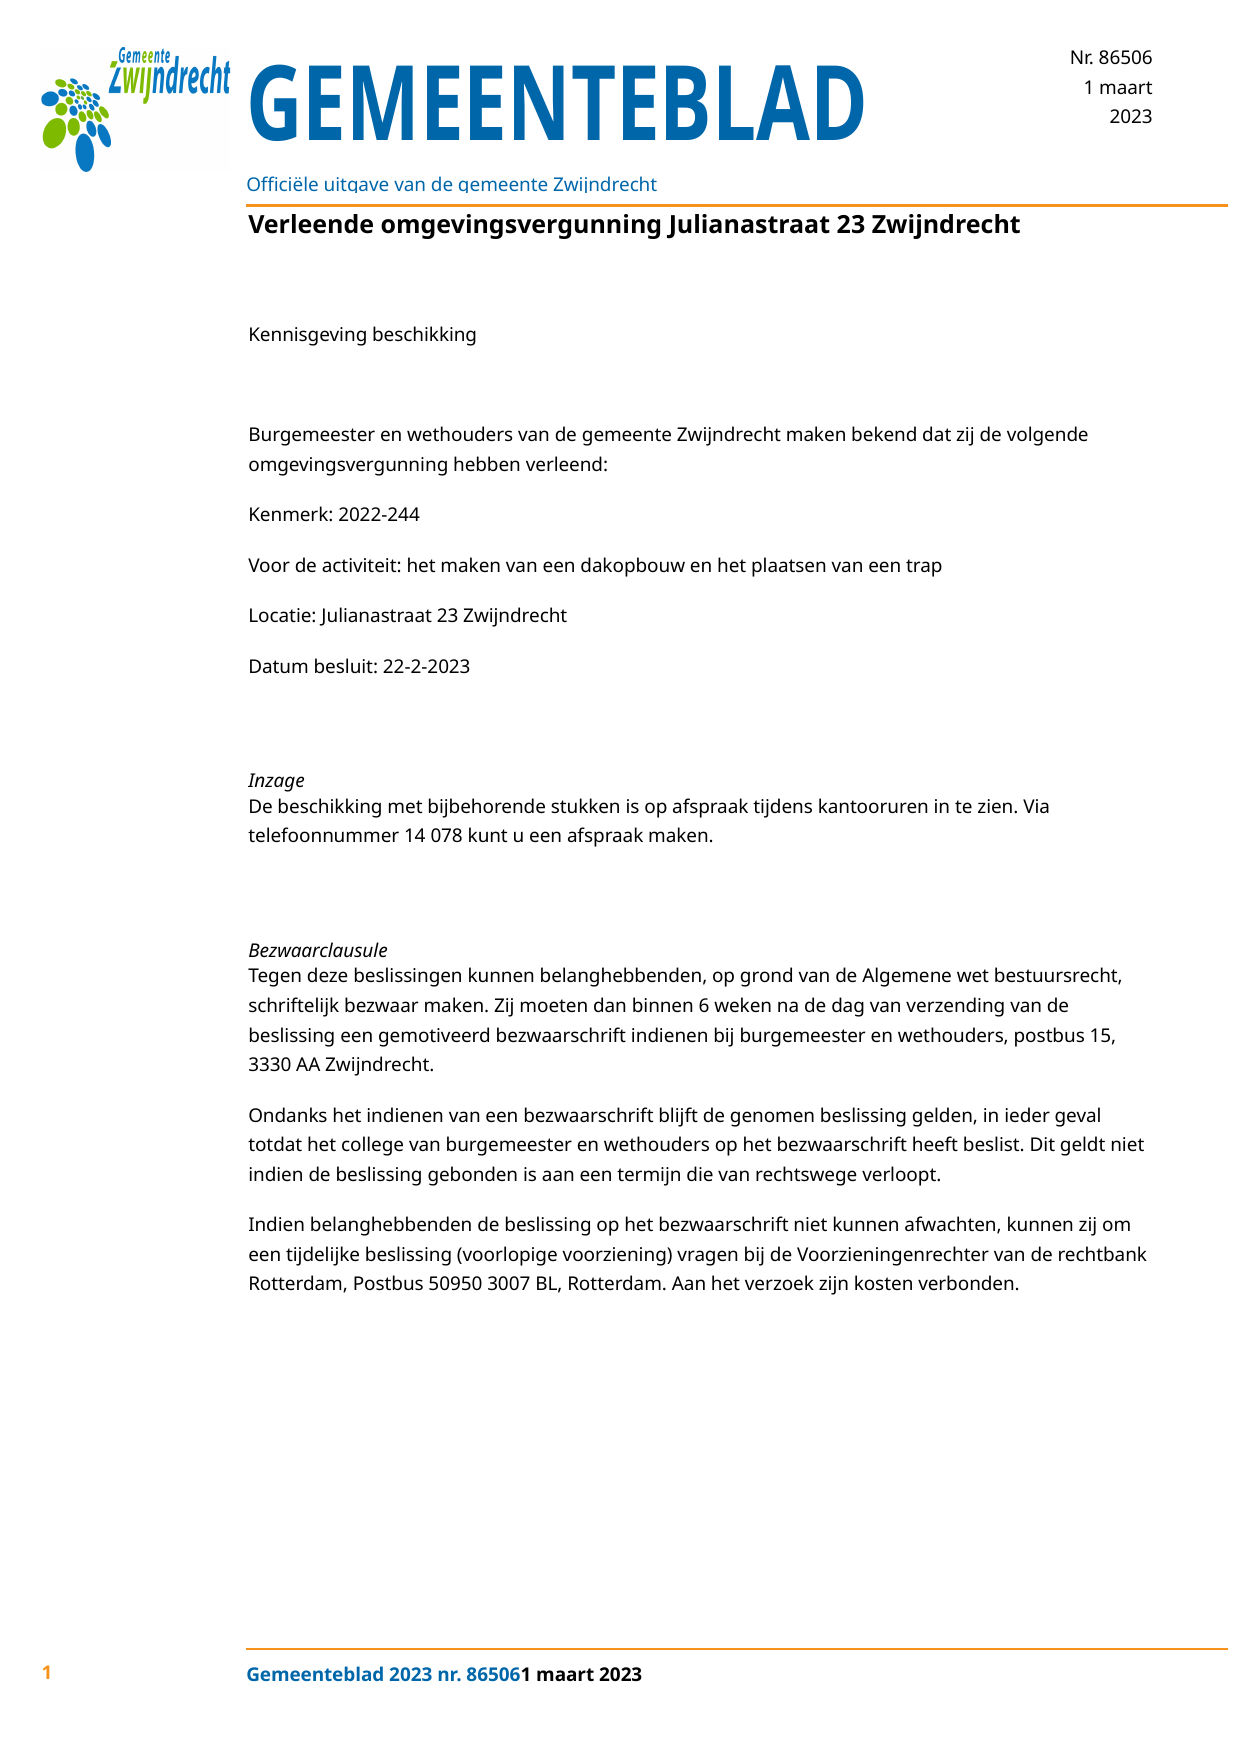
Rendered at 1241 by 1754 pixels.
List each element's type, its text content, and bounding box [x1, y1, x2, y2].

text Indien belanghebbenden de beslissing op het bezwaarschrift niet kunnen afwachten, kunnen zij om een tijdelijke beslissing (voorlopige voorziening) vragen bij de Voorzieningenrechter van de rechtbank Rotterdam, Postbus 50950 3007 BL, Rotterdam. Aan het verzoek zijn kosten verbonden. [248, 1211, 1152, 1296]
text Voor de activiteit: het maken van een dakopbouw en het plaatsen van een trap [248, 552, 1152, 578]
text Burgemeester en wethouders van de gemeente Zwijndrecht maken bekend dat zij de volgende omgevingsvergunning hebben verleend: [248, 422, 1152, 477]
text De beschikking met bijbehorende stukken is op afspraak tijdens kantooruren in te zien. Via telefoonnummer 14 078 kunt u een afspraak maken. [248, 793, 1152, 848]
text Locatie: Julianastraat 23 Zwijndrecht [248, 602, 1152, 628]
text Kennisgeving beschikking [248, 321, 1152, 346]
text Ondanks het indienen van een bezwaarschrift blijft de genomen beslissing gelden, in ieder geval totdat het college van burgemeester en wethouders op het bezwaarschrift heeft beslist. Dit geldt niet indien de beslissing gebonden is aan een termijn die van rechtswege verloopt. [248, 1102, 1152, 1187]
picture [41, 47, 231, 172]
text Datum besluit: 22-2-2023 [248, 653, 1152, 678]
text Inzage [248, 767, 1152, 793]
text Bezwaarclausule [248, 937, 1152, 963]
text Kenmerk: 2022-244 [248, 502, 1152, 527]
text Verleende omgevingsvergunning Julianastraat 23 Zwijndrecht [248, 207, 1152, 241]
text Tegen deze beslissingen kunnen belanghebbenden, op grond van de Algemene wet bestuursrecht, schriftelijk bezwaar maken. Zij moeten dan binnen 6 weken na de dag van verzending van de beslissing een gemotiveerd bezwaarschrift indienen bij burgemeester en wethouders, postbus 15, 3330 AA Zwijndrecht. [248, 963, 1152, 1077]
